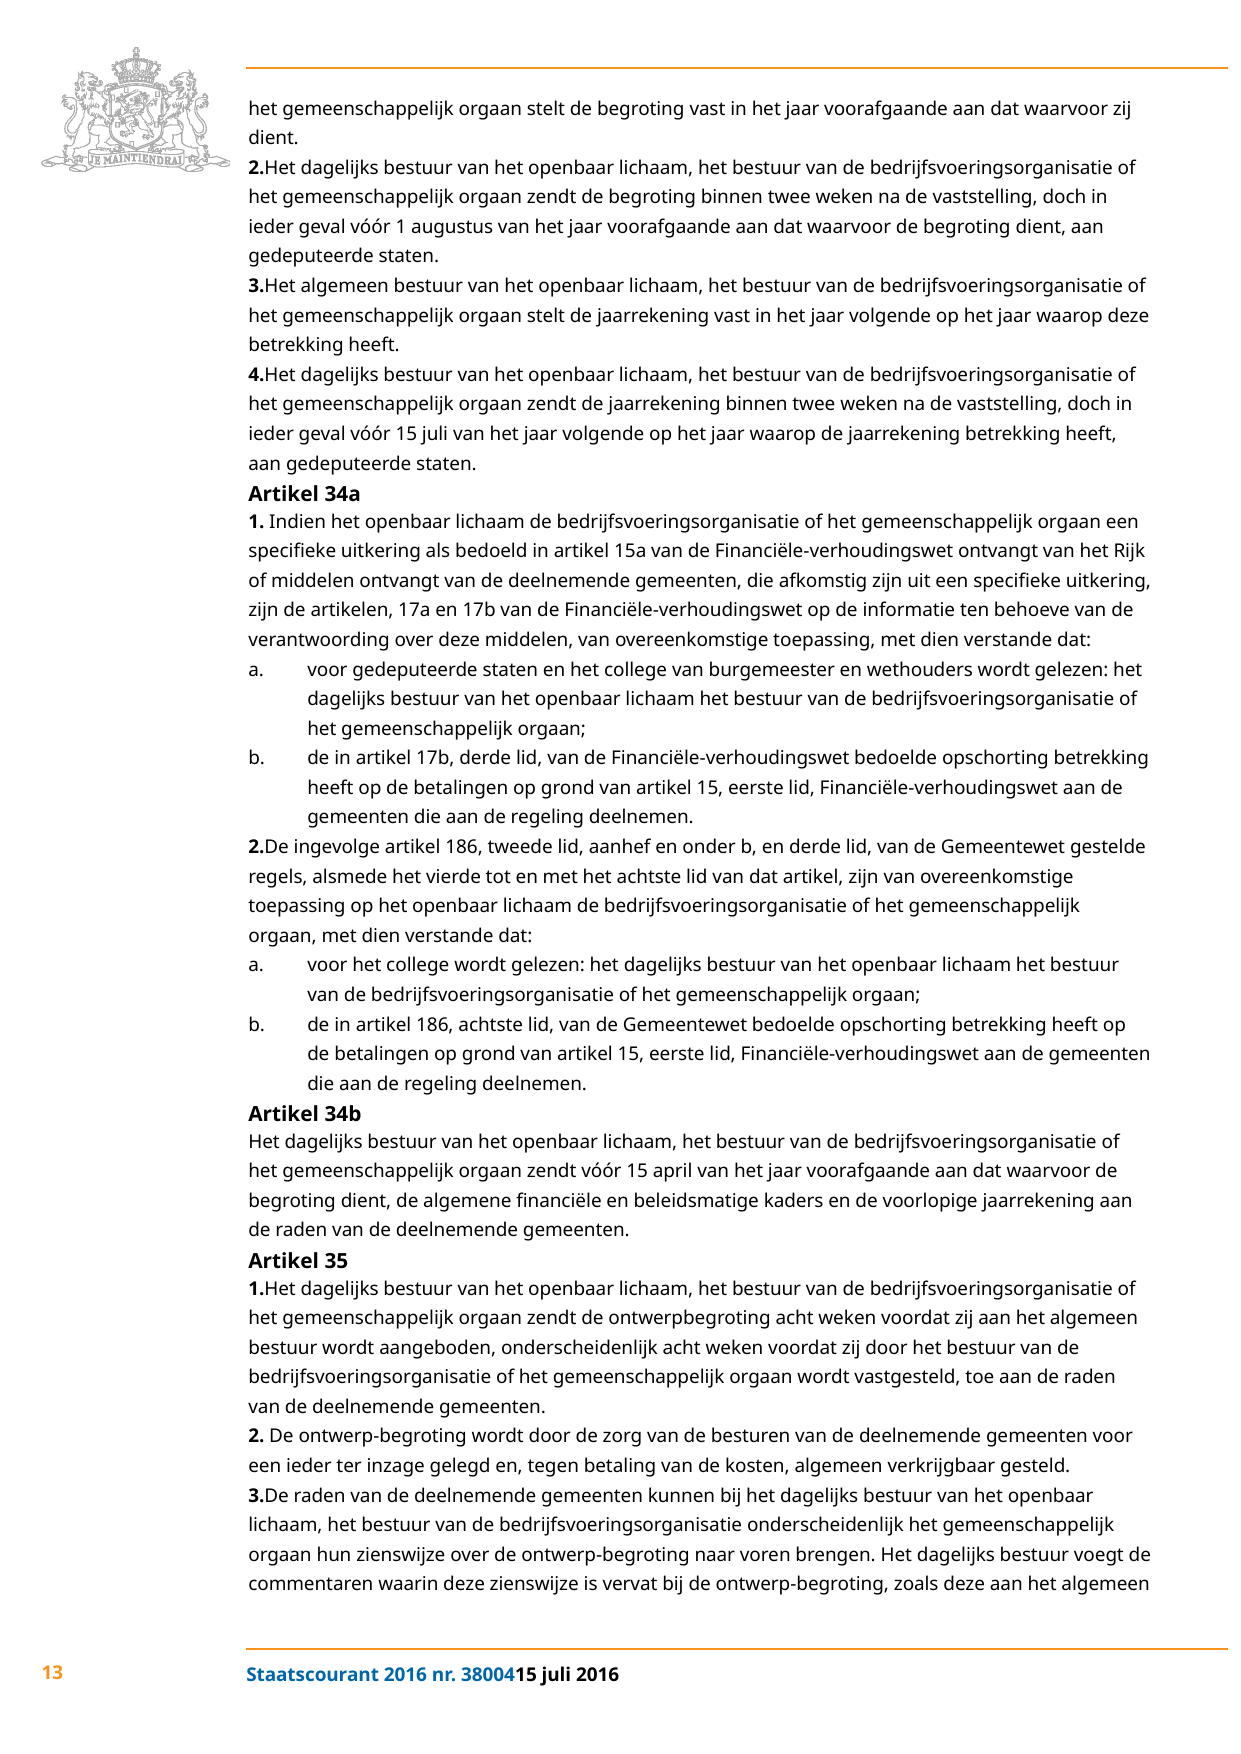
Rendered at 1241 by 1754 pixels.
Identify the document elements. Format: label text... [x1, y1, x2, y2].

list de in artikel 17b, derde lid, van de Financiële-verhoudingswet bedoelde opschorting betrekking heeft op de betalingen op grond van artikel 15, eerste lid, Financiële-verhoudingswet aan de gemeenten die aan de regeling deelnemen. [248, 744, 1152, 829]
text 2.Het dagelijks bestuur van het openbaar lichaam, het bestuur van de bedrijfsvoeringsorganisatie of het gemeenschappelijk orgaan zendt de begroting binnen twee weken na de vaststelling, doch in ieder geval vóór 1 augustus van het jaar voorafgaande aan dat waarvoor de begroting dient, aan gedeputeerde staten. [248, 154, 1152, 268]
list voor het college wordt gelezen: het dagelijks bestuur van het openbaar lichaam het bestuur van de bedrijfsvoeringsorganisatie of het gemeenschappelijk orgaan; [248, 952, 1152, 1007]
text 3.Het algemeen bestuur van het openbaar lichaam, het bestuur van de bedrijfsvoeringsorganisatie of het gemeenschappelijk orgaan stelt de jaarrekening vast in het jaar volgende op het jaar waarop deze betrekking heeft. [248, 272, 1152, 357]
text 3.De raden van de deelnemende gemeenten kunnen bij het dagelijks bestuur van het openbaar lichaam, het bestuur van de bedrijfsvoeringsorganisatie onderscheidenlijk het gemeenschappelijk orgaan hun zienswijze over de ontwerp-begroting naar voren brengen. Het dagelijks bestuur voegt de commentaren waarin deze zienswijze is vervat bij de ontwerp-begroting, zoals deze aan het algemeen [248, 1482, 1152, 1596]
text 2. De ontwerp-begroting wordt door de zorg van de besturen van de deelnemende gemeenten voor een ieder ter inzage gelegd en, tegen betaling van de kosten, algemeen verkrijgbaar gesteld. [248, 1423, 1152, 1478]
picture [41, 47, 231, 172]
text Artikel 34b [248, 1099, 1152, 1128]
text het gemeenschappelijk orgaan stelt de begroting vast in het jaar voorafgaande aan dat waarvoor zij dient. [248, 95, 1152, 150]
text 4.Het dagelijks bestuur van het openbaar lichaam, het bestuur van de bedrijfsvoeringsorganisatie of het gemeenschappelijk orgaan zendt de jaarrekening binnen twee weken na de vaststelling, doch in ieder geval vóór 15 juli van het jaar volgende op het jaar waarop de jaarrekening betrekking heeft, aan gedeputeerde staten. [248, 361, 1152, 476]
text 1.Het dagelijks bestuur van het openbaar lichaam, het bestuur van de bedrijfsvoeringsorganisatie of het gemeenschappelijk orgaan zendt de ontwerpbegroting acht weken voordat zij aan het algemeen bestuur wordt aangeboden, onderscheidenlijk acht weken voordat zij door het bestuur van de bedrijfsvoeringsorganisatie of het gemeenschappelijk orgaan wordt vastgesteld, toe aan de raden van de deelnemende gemeenten. [248, 1275, 1152, 1419]
text 2.De ingevolge artikel 186, tweede lid, aanhef en onder b, en derde lid, van de Gemeentewet gestelde regels, alsmede het vierde tot en met het achtste lid van dat artikel, zijn van overeenkomstige toepassing op het openbaar lichaam de bedrijfsvoeringsorganisatie of het gemeenschappelijk orgaan, met dien verstande dat: [248, 833, 1152, 948]
list voor gedeputeerde staten en het college van burgemeester en wethouders wordt gelezen: het dagelijks bestuur van het openbaar lichaam het bestuur van de bedrijfsvoeringsorganisatie of het gemeenschappelijk orgaan; [248, 656, 1152, 741]
list de in artikel 186, achtste lid, van de Gemeentewet bedoelde opschorting betrekking heeft op de betalingen op grond van artikel 15, eerste lid, Financiële-verhoudingswet aan de gemeenten die aan de regeling deelnemen. [248, 1011, 1152, 1096]
text 1. Indien het openbaar lichaam de bedrijfsvoeringsorganisatie of het gemeenschappelijk orgaan een specifieke uitkering als bedoeld in artikel 15a van de Financiële-verhoudingswet ontvangt van het Rijk of middelen ontvangt van de deelnemende gemeenten, die afkomstig zijn uit een specifieke uitkering, zijn de artikelen, 17a en 17b van de Financiële-verhoudingswet op de informatie ten behoeve van de verantwoording over deze middelen, van overeenkomstige toepassing, met dien verstande dat: [248, 508, 1152, 652]
text Het dagelijks bestuur van het openbaar lichaam, het bestuur van de bedrijfsvoeringsorganisatie of het gemeenschappelijk orgaan zendt vóór 15 april van het jaar voorafgaande aan dat waarvoor de begroting dient, de algemene financiële en beleidsmatige kaders en de voorlopige jaarrekening aan de raden van de deelnemende gemeenten. [248, 1128, 1152, 1242]
text Artikel 34a [248, 479, 1152, 508]
text Artikel 35 [248, 1246, 1152, 1275]
